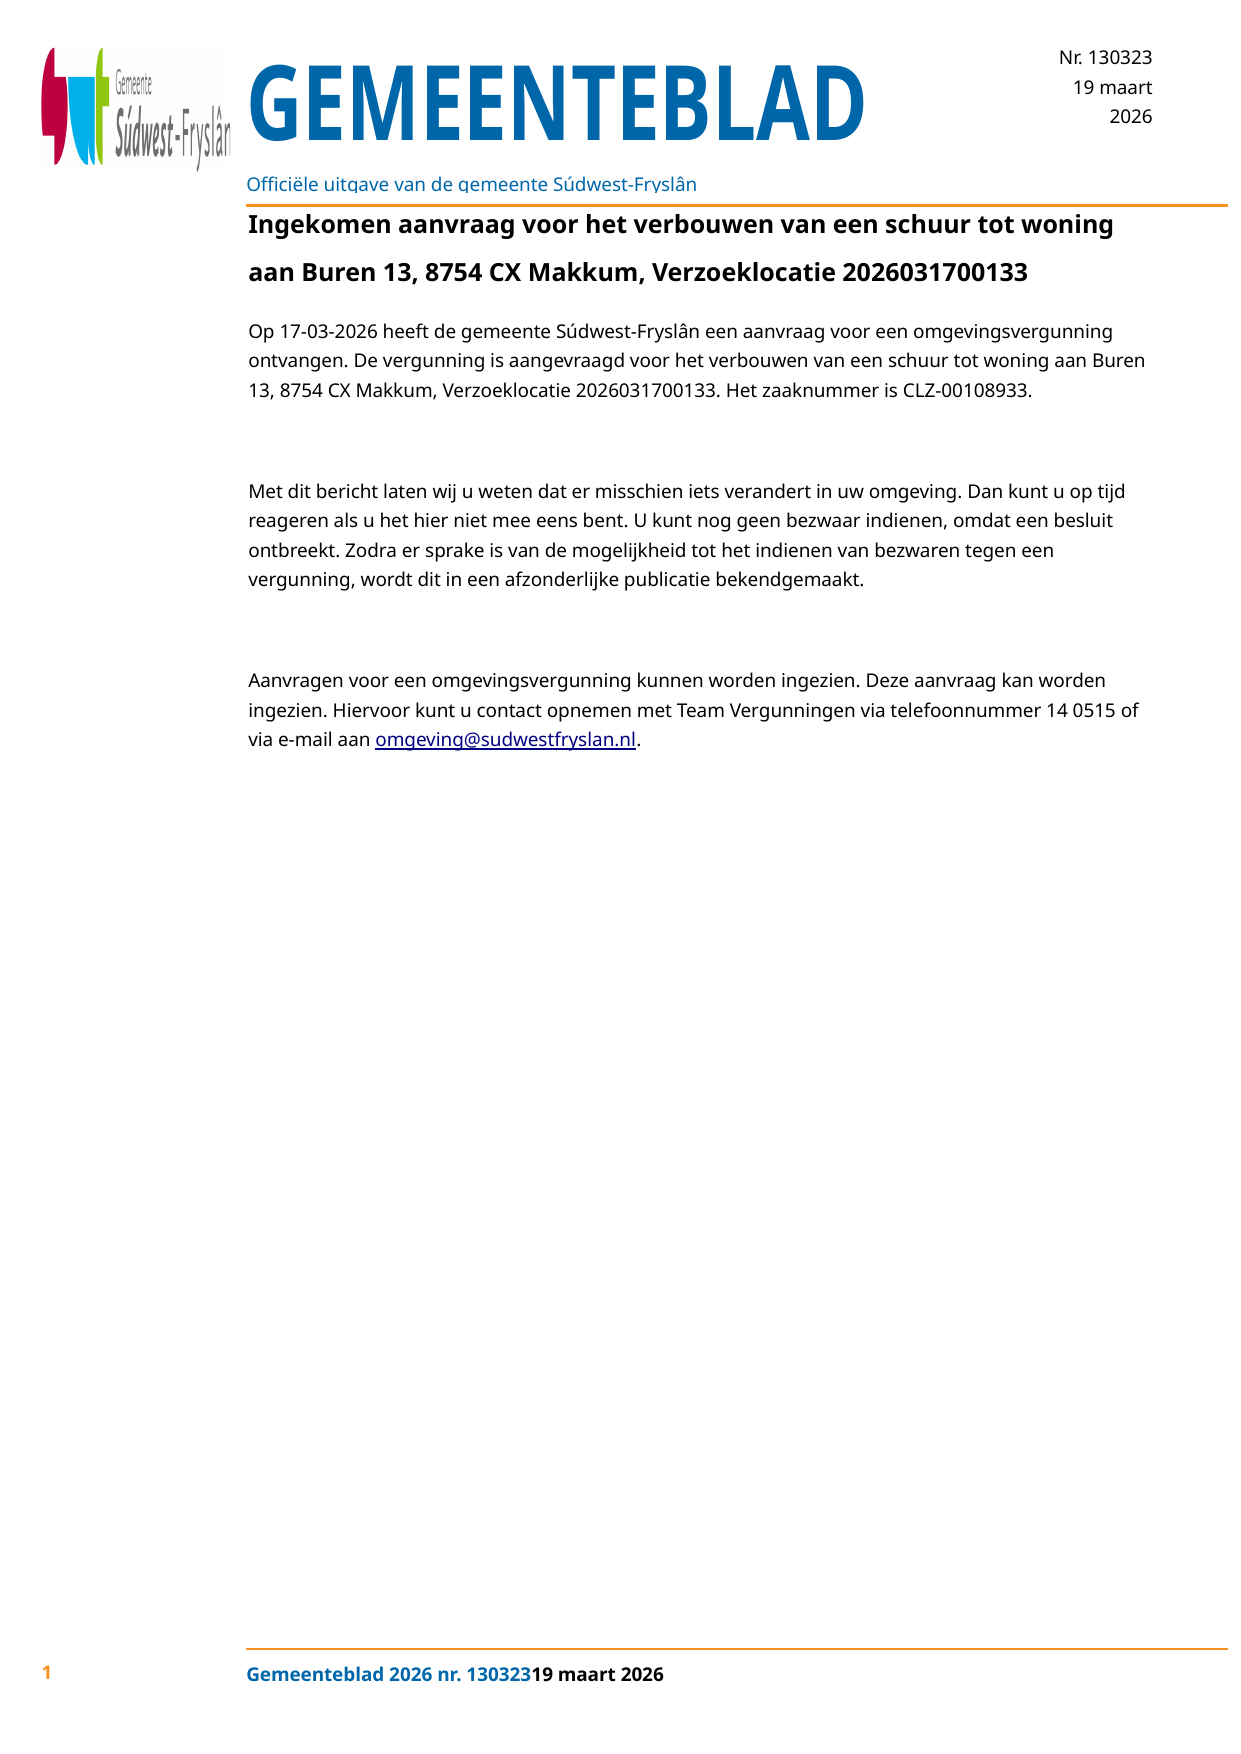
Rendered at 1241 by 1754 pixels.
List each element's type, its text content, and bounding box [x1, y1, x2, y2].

text Op 17-03-2026 heeft de gemeente Súdwest-Fryslân een aanvraag voor een omgevingsvergunning ontvangen. De vergunning is aangevraagd voor het verbouwen van een schuur tot woning aan Buren 13, 8754 CX Makkum, Verzoeklocatie 2026031700133. Het zaaknummer is CLZ-00108933. [248, 318, 1152, 403]
text Aanvragen voor een omgevingsvergunning kunnen worden ingezien. Deze aanvraag kan worden ingezien. Hiervoor kunt u contact opnemen met Team Vergunningen via telefoonnummer 14 0515 of via e-mail aan omgeving@sudwestfryslan.nl. [248, 667, 1152, 752]
picture [41, 47, 231, 172]
text Ingekomen aanvraag voor het verbouwen van een schuur tot woning aan Buren 13, 8754 CX Makkum, Verzoeklocatie 2026031700133 [248, 207, 1152, 288]
text Met dit bericht laten wij u weten dat er misschien iets verandert in uw omgeving. Dan kunt u op tijd reageren als u het hier niet mee eens bent. U kunt nog geen bezwaar indienen, omdat een besluit ontbreekt. Zodra er sprake is van de mogelijkheid tot het indienen van bezwaren tegen een vergunning, wordt dit in een afzonderlijke publicatie bekendgemaakt. [248, 478, 1152, 592]
